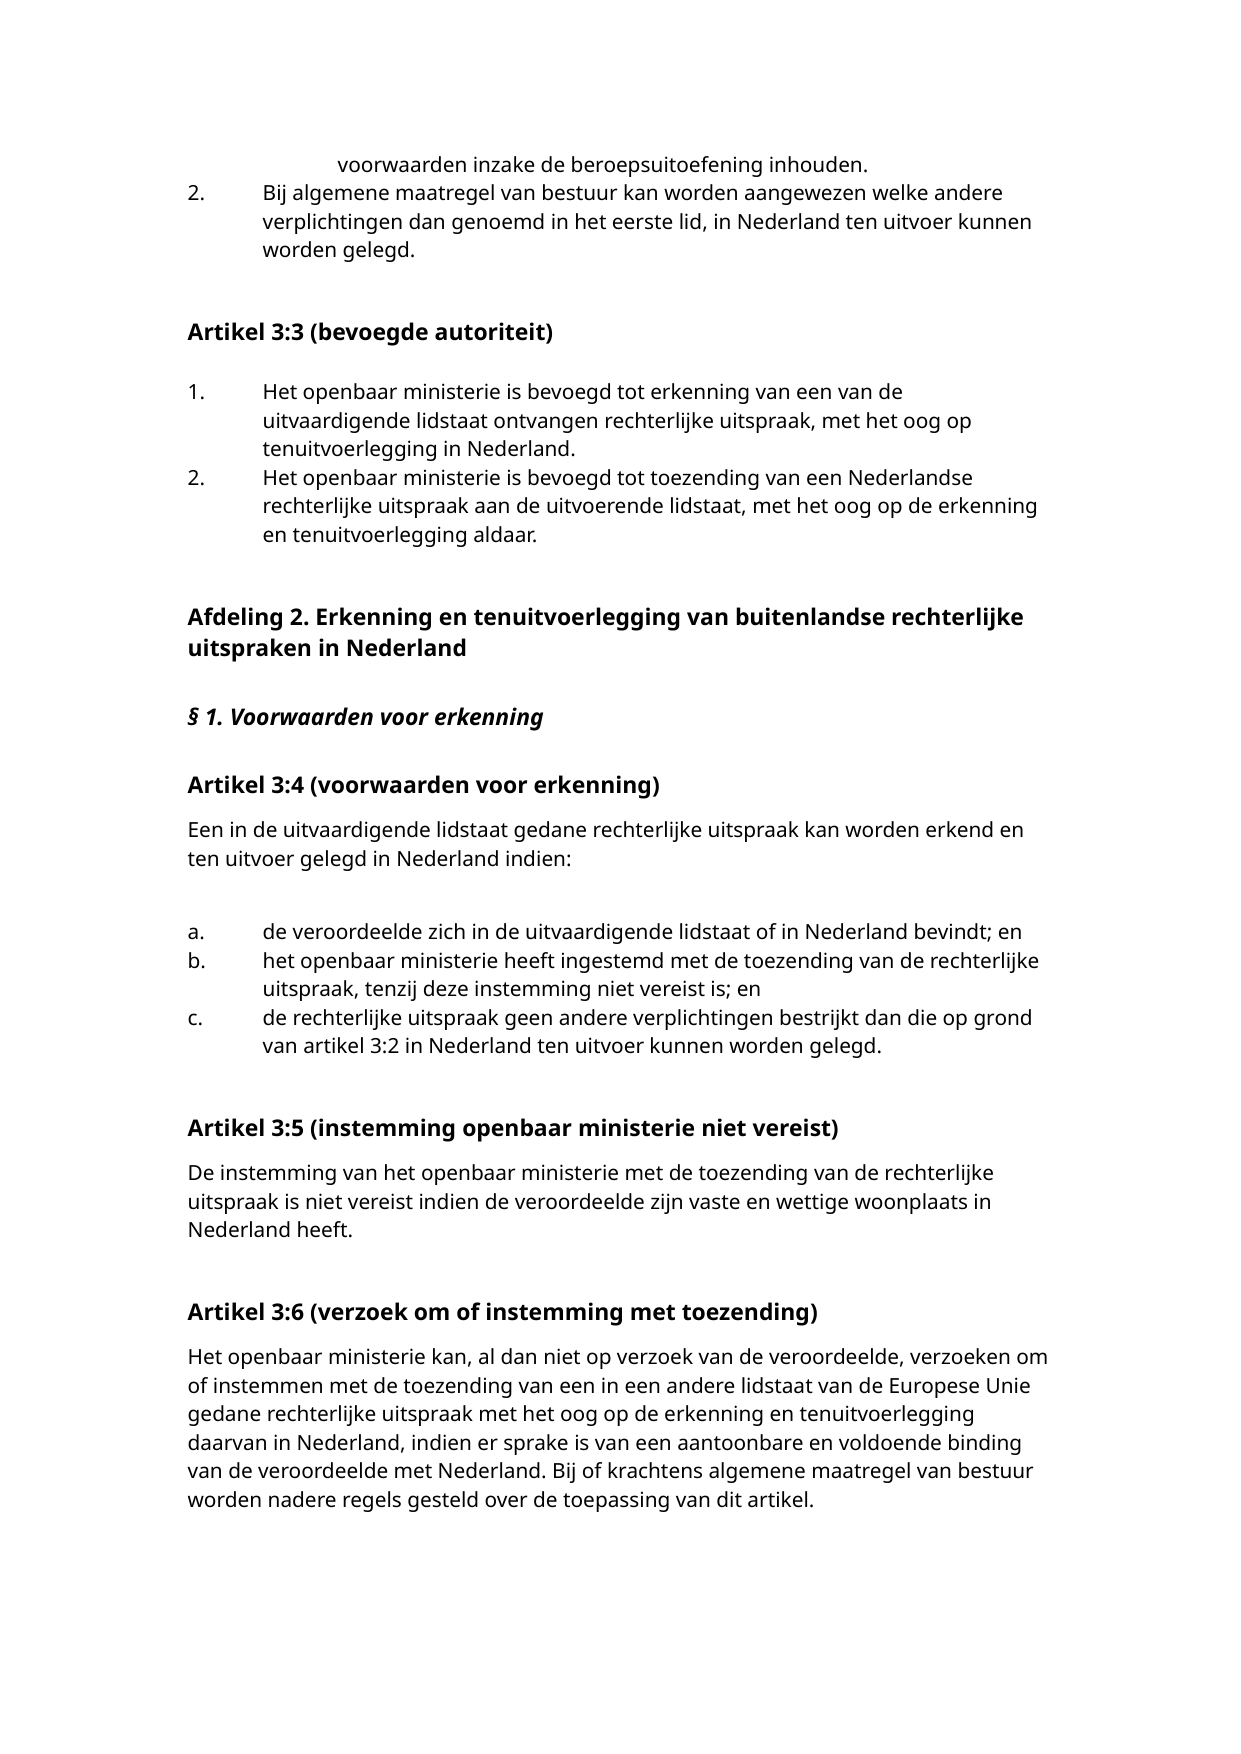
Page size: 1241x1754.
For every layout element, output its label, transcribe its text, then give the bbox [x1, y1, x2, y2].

list Bij algemene maatregel van bestuur kan worden aangewezen welke andere verplichtingen dan genoemd in het eerste lid, in Nederland ten uitvoer kunnen worden gelegd. [187, 178, 1053, 264]
subtitle Artikel 3:6 (verzoek om of instemming met toezending) [187, 1296, 1053, 1327]
list de rechterlijke uitspraak geen andere verplichtingen bestrijkt dan die op grond van artikel 3:2 in Nederland ten uitvoer kunnen worden gelegd. [187, 1003, 1053, 1060]
text De instemming van het openbaar ministerie met de toezending van de rechterlijke uitspraak is niet vereist indien de veroordeelde zijn vaste en wettige woonplaats in Nederland heeft. [187, 1158, 1053, 1244]
list Het openbaar ministerie is bevoegd tot toezending van een Nederlandse rechterlijke uitspraak aan de uitvoerende lidstaat, met het oog op de erkenning en tenuitvoerlegging aldaar. [187, 463, 1053, 548]
list de veroordeelde zich in de uitvaardigende lidstaat of in Nederland bevindt; en [187, 917, 1053, 946]
list voorwaarden inzake de beroepsuitoefening inhouden. [262, 150, 1053, 178]
subtitle Afdeling 2. Erkenning en tenuitvoerlegging van buitenlandse rechterlijke uitspraken in Nederland [187, 601, 1053, 663]
list het openbaar ministerie heeft ingestemd met de toezending van de rechterlijke uitspraak, tenzij deze instemming niet vereist is; en [187, 946, 1053, 1003]
subtitle Artikel 3:4 (voorwaarden voor erkenning) [187, 769, 1053, 801]
list Het openbaar ministerie is bevoegd tot erkenning van een van de uitvaardigende lidstaat ontvangen rechterlijke uitspraak, met het oog op tenuitvoerlegging in Nederland. [187, 377, 1053, 463]
subtitle § 1. Voorwaarden voor erkenning [187, 701, 1053, 732]
subtitle Artikel 3:3 (bevoegde autoriteit) [187, 316, 1053, 347]
text Het openbaar ministerie kan, al dan niet op verzoek van de veroordeelde, verzoeken om of instemmen met de toezending van een in een andere lidstaat van de Europese Unie gedane rechterlijke uitspraak met het oog op de erkenning en tenuitvoerlegging daarvan in Nederland, indien er sprake is van een aantoonbare en voldoende binding van de veroordeelde met Nederland. Bij of krachtens algemene maatregel van bestuur worden nadere regels gesteld over de toepassing van dit artikel. [187, 1342, 1053, 1513]
subtitle Artikel 3:5 (instemming openbaar ministerie niet vereist) [187, 1112, 1053, 1143]
text Een in de uitvaardigende lidstaat gedane rechterlijke uitspraak kan worden erkend en ten uitvoer gelegd in Nederland indien: [187, 816, 1053, 872]
